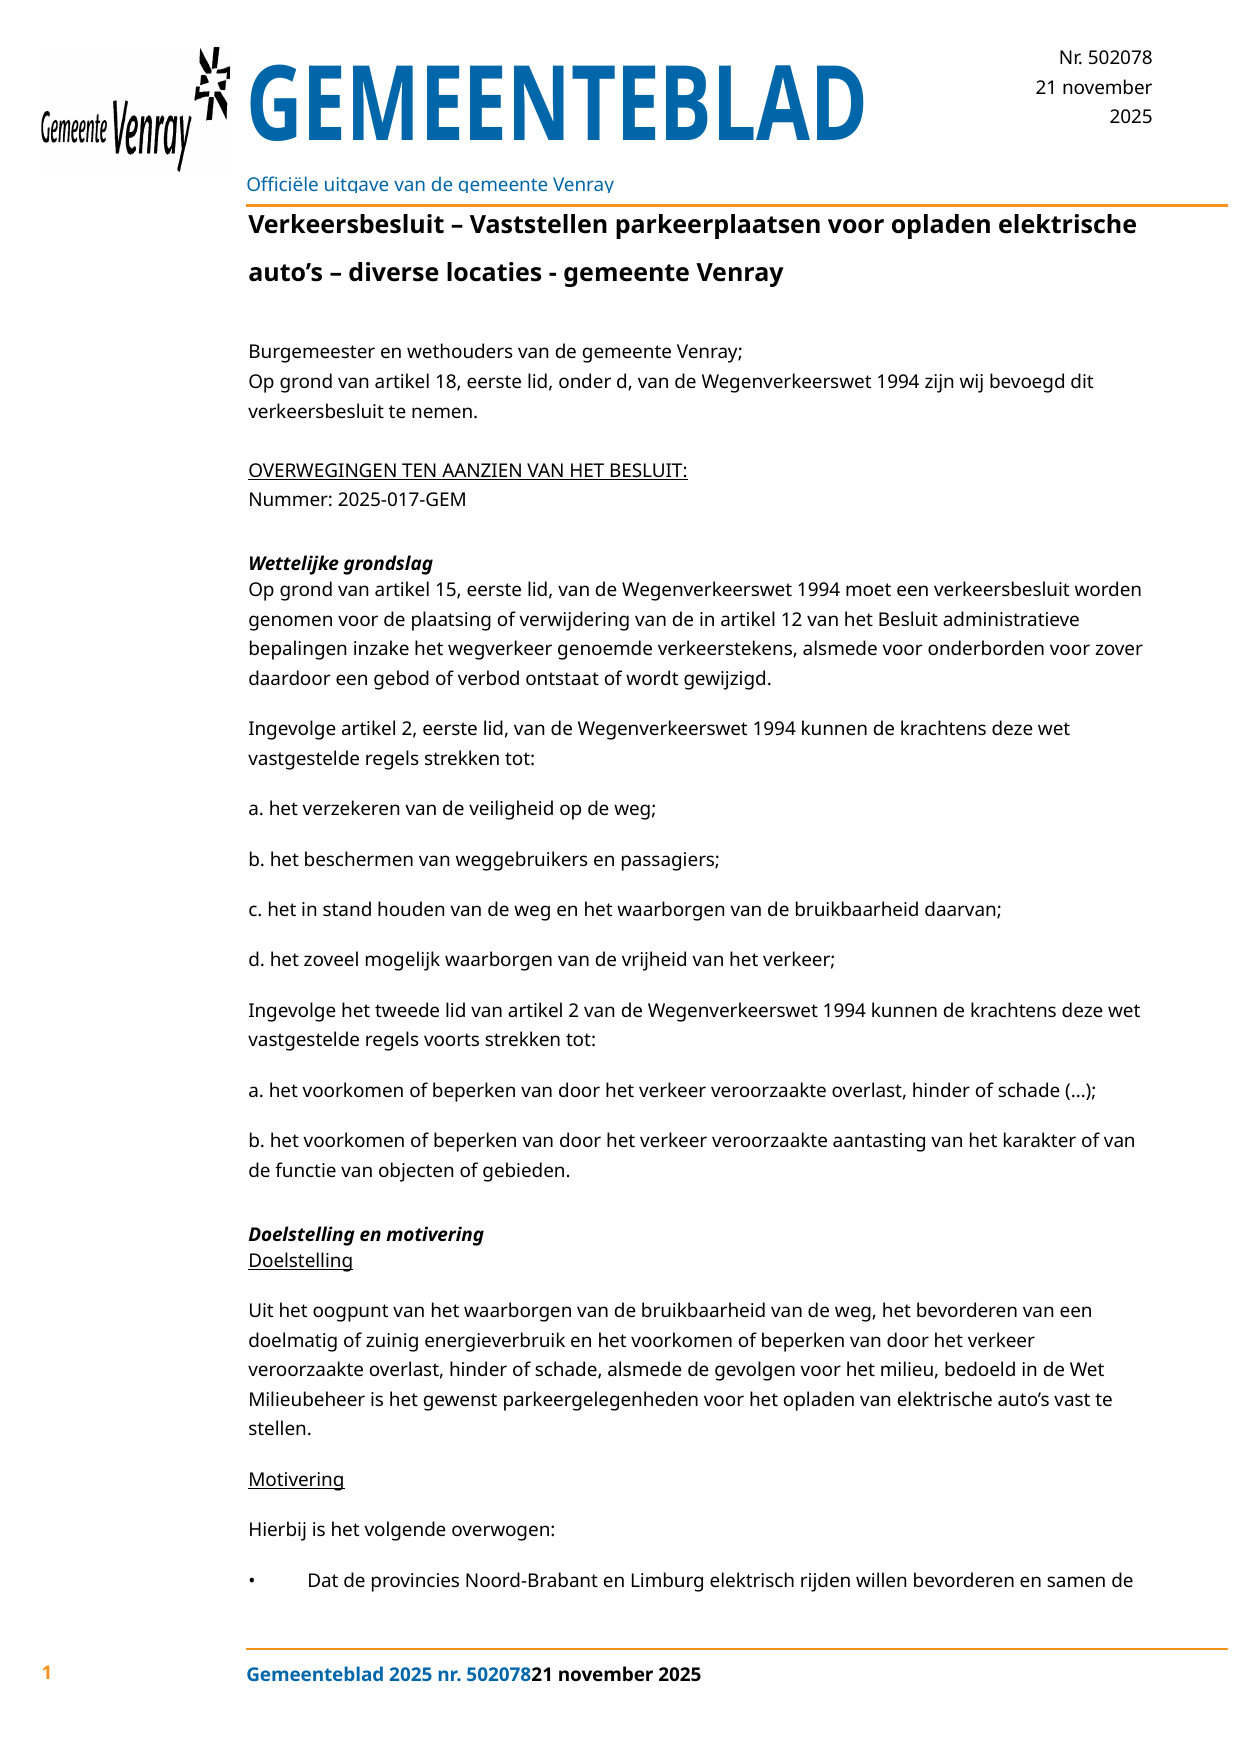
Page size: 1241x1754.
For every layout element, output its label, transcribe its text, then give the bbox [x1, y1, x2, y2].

text OVERWEGINGEN TEN AANZIEN VAN HET BESLUIT: [248, 457, 1152, 483]
list Dat de provincies Noord-Brabant en Limburg elektrisch rijden willen bevorderen en samen de [248, 1567, 1152, 1592]
text Wettelijke grondslag [248, 551, 1152, 576]
text Ingevolge het tweede lid van artikel 2 van de Wegenverkeerswet 1994 kunnen de krachtens deze wet vastgestelde regels voorts strekken tot: [248, 997, 1152, 1052]
text a. het verzekeren van de veiligheid op de weg; [248, 795, 1152, 821]
picture [41, 47, 231, 172]
text b. het voorkomen of beperken van door het verkeer veroorzaakte aantasting van het karakter of van de functie van objecten of gebieden. [248, 1127, 1152, 1183]
text Doelstelling [248, 1247, 1152, 1272]
text a. het voorkomen of beperken van door het verkeer veroorzaakte overlast, hinder of schade (…); [248, 1077, 1152, 1103]
text c. het in stand houden van de weg en het waarborgen van de bruikbaarheid daarvan; [248, 896, 1152, 922]
text Motivering [248, 1466, 1152, 1492]
text Op grond van artikel 15, eerste lid, van de Wegenverkeerswet 1994 moet een verkeersbesluit worden genomen voor de plaatsing of verwijdering van de in artikel 12 van het Besluit administratieve bepalingen inzake het wegverkeer genoemde verkeerstekens, alsmede voor onderborden voor zover daardoor een gebod of verbod ontstaat of wordt gewijzigd. [248, 576, 1152, 691]
text Verkeersbesluit – Vaststellen parkeerplaatsen voor opladen elektrische auto’s – diverse locaties - gemeente Venray [248, 207, 1152, 288]
text Op grond van artikel 18, eerste lid, onder d, van de Wegenverkeerswet 1994 zijn wij bevoegd dit verkeersbesluit te nemen. [248, 368, 1152, 423]
text Burgemeester en wethouders van de gemeente Venray; [248, 339, 1152, 364]
text Ingevolge artikel 2, eerste lid, van de Wegenverkeerswet 1994 kunnen de krachtens deze wet vastgestelde regels strekken tot: [248, 715, 1152, 771]
text Uit het oogpunt van het waarborgen van de bruikbaarheid van de weg, het bevorderen van een doelmatig of zuinig energieverbruik en het voorkomen of beperken van door het verkeer veroorzaakte overlast, hinder of schade, alsmede de gevolgen voor het milieu, bedoeld in de Wet Milieubeheer is het gewenst parkeergelegenheden voor het opladen van elektrische auto’s vast te stellen. [248, 1297, 1152, 1441]
text Nummer: 2025-017-GEM [248, 487, 1152, 512]
text Hierbij is het volgende overwogen: [248, 1516, 1152, 1542]
text b. het beschermen van weggebruikers en passagiers; [248, 846, 1152, 872]
text Doelstelling en motivering [248, 1221, 1152, 1247]
text d. het zoveel mogelijk waarborgen van de vrijheid van het verkeer; [248, 947, 1152, 972]
